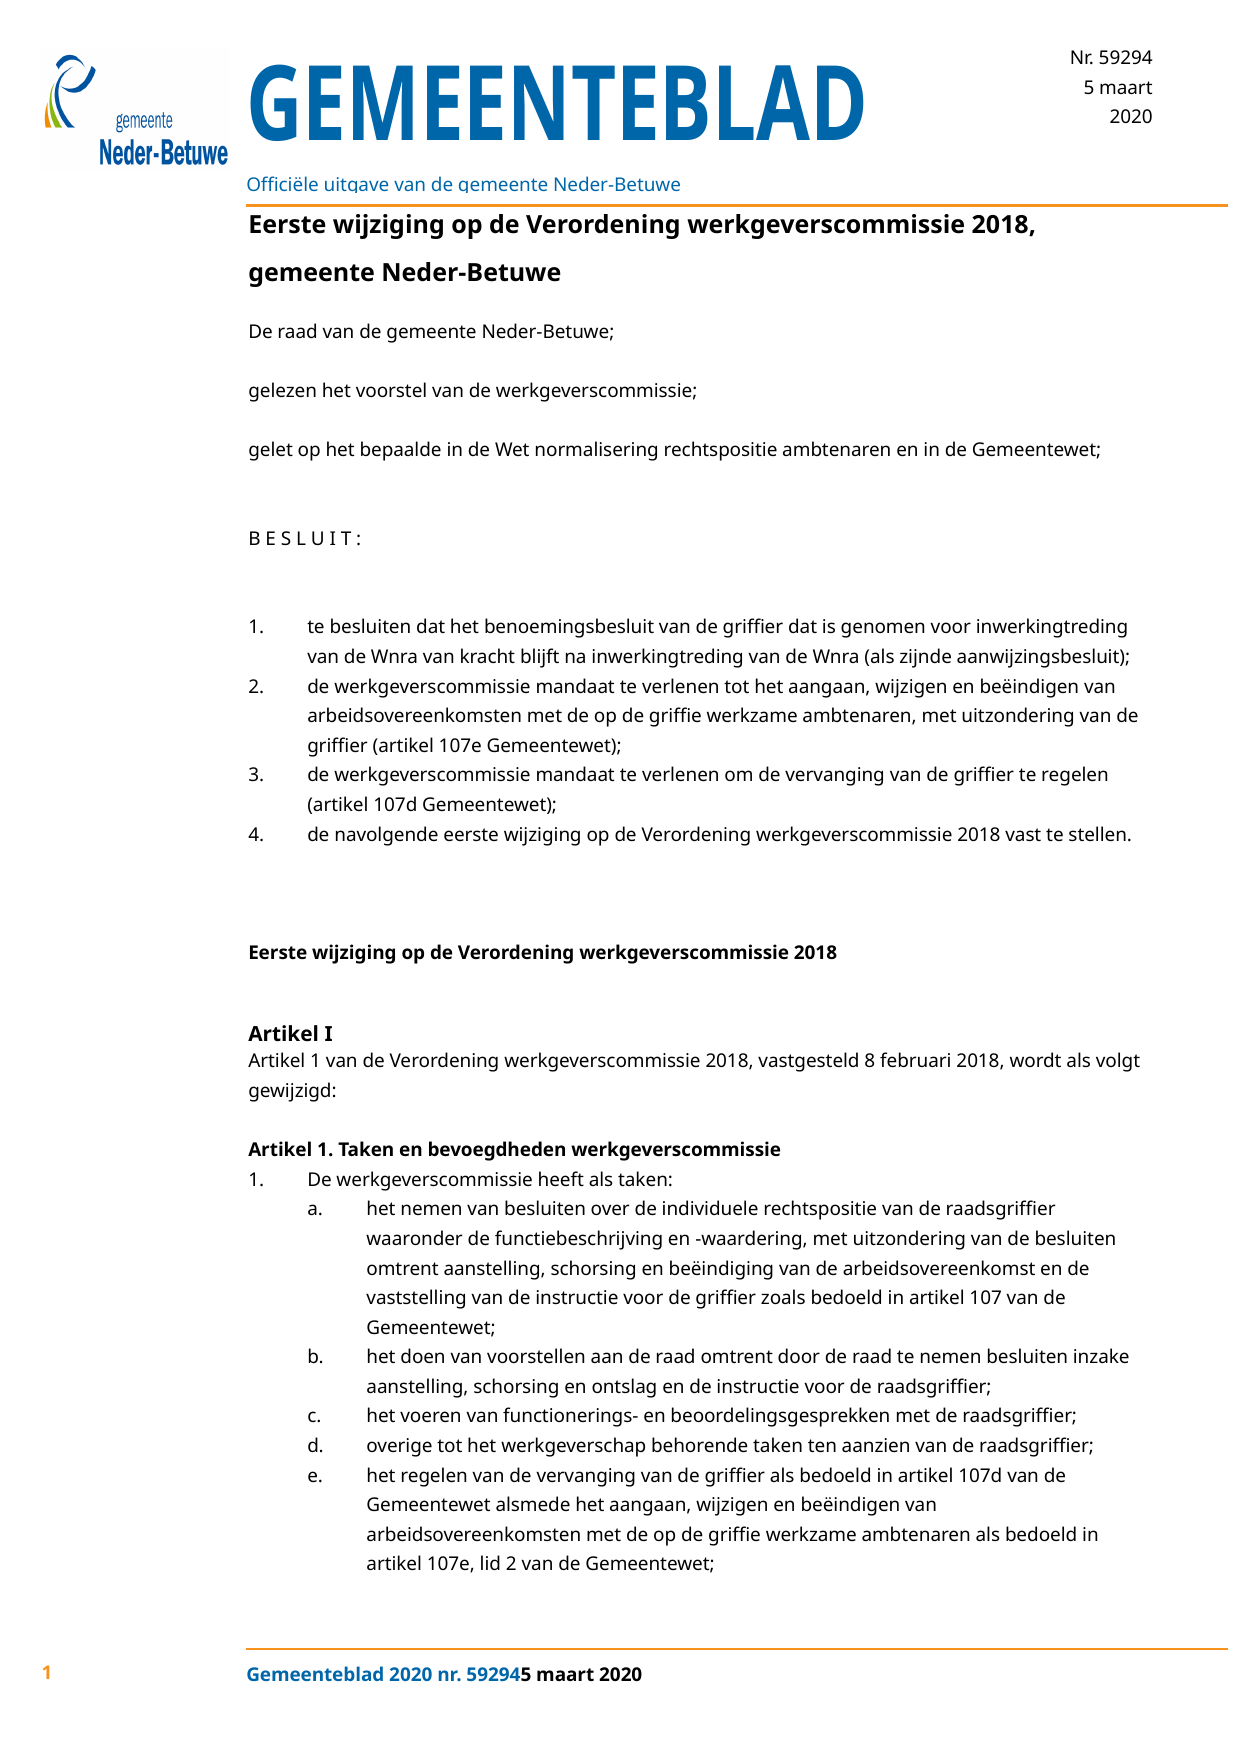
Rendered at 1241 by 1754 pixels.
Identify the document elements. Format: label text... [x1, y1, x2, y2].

text gelezen het voorstel van de werkgeverscommissie; [248, 377, 1152, 403]
list de werkgeverscommissie mandaat te verlenen om de vervanging van de griffier te regelen (artikel 107d Gemeentewet); [248, 762, 1152, 817]
list overige tot het werkgeverschap behorende taken ten aanzien van de raadsgriffier; [307, 1432, 1152, 1458]
list het voeren van functionerings- en beoordelingsgesprekken met de raadsgriffier; [307, 1403, 1152, 1428]
text B E S L U I T : [248, 525, 1152, 551]
list de werkgeverscommissie mandaat te verlenen tot het aangaan, wijzigen en beëindigen van arbeidsovereenkomsten met de op de griffie werkzame ambtenaren, met uitzondering van de griffier (artikel 107e Gemeentewet); [248, 673, 1152, 758]
text gelet op het bepaalde in de Wet normalisering rechtspositie ambtenaren en in de Gemeentewet; [248, 436, 1152, 462]
list De werkgeverscommissie heeft als taken: [248, 1166, 1152, 1192]
text Eerste wijziging op de Verordening werkgeverscommissie 2018, gemeente Neder-Betuwe [248, 207, 1152, 288]
text Eerste wijziging op de Verordening werkgeverscommissie 2018 [248, 939, 1152, 965]
list het regelen van de vervanging van de griffier als bedoeld in artikel 107d van de Gemeentewet alsmede het aangaan, wijzigen en beëindigen van arbeidsovereenkomsten met de op de griffie werkzame ambtenaren als bedoeld in artikel 107e, lid 2 van de Gemeentewet; [307, 1462, 1152, 1576]
list het nemen van besluiten over de individuele rechtspositie van de raadsgriffier waaronder de functiebeschrijving en -waardering, met uitzondering van de besluiten omtrent aanstelling, schorsing en beëindiging van de arbeidsovereenkomst en de vaststelling van de instructie voor de griffier zoals bedoeld in artikel 107 van de Gemeentewet; [307, 1196, 1152, 1339]
text Artikel 1. Taken en bevoegdheden werkgeverscommissie [248, 1136, 1152, 1162]
list te besluiten dat het benoemingsbesluit van de griffier dat is genomen voor inwerkingtreding van de Wnra van kracht blijft na inwerkingtreding van de Wnra (als zijnde aanwijzingsbesluit); [248, 614, 1152, 669]
text Artikel I [248, 1019, 1152, 1048]
text De raad van de gemeente Neder-Betuwe; [248, 318, 1152, 344]
list de navolgende eerste wijziging op de Verordening werkgeverscommissie 2018 vast te stellen. [248, 821, 1152, 847]
list het doen van voorstellen aan de raad omtrent door de raad te nemen besluiten inzake aanstelling, schorsing en ontslag en de instructie voor de raadsgriffier; [307, 1343, 1152, 1399]
text Artikel 1 van de Verordening werkgeverscommissie 2018, vastgesteld 8 februari 2018, wordt als volgt gewijzigd: [248, 1048, 1152, 1103]
picture [41, 47, 231, 172]
